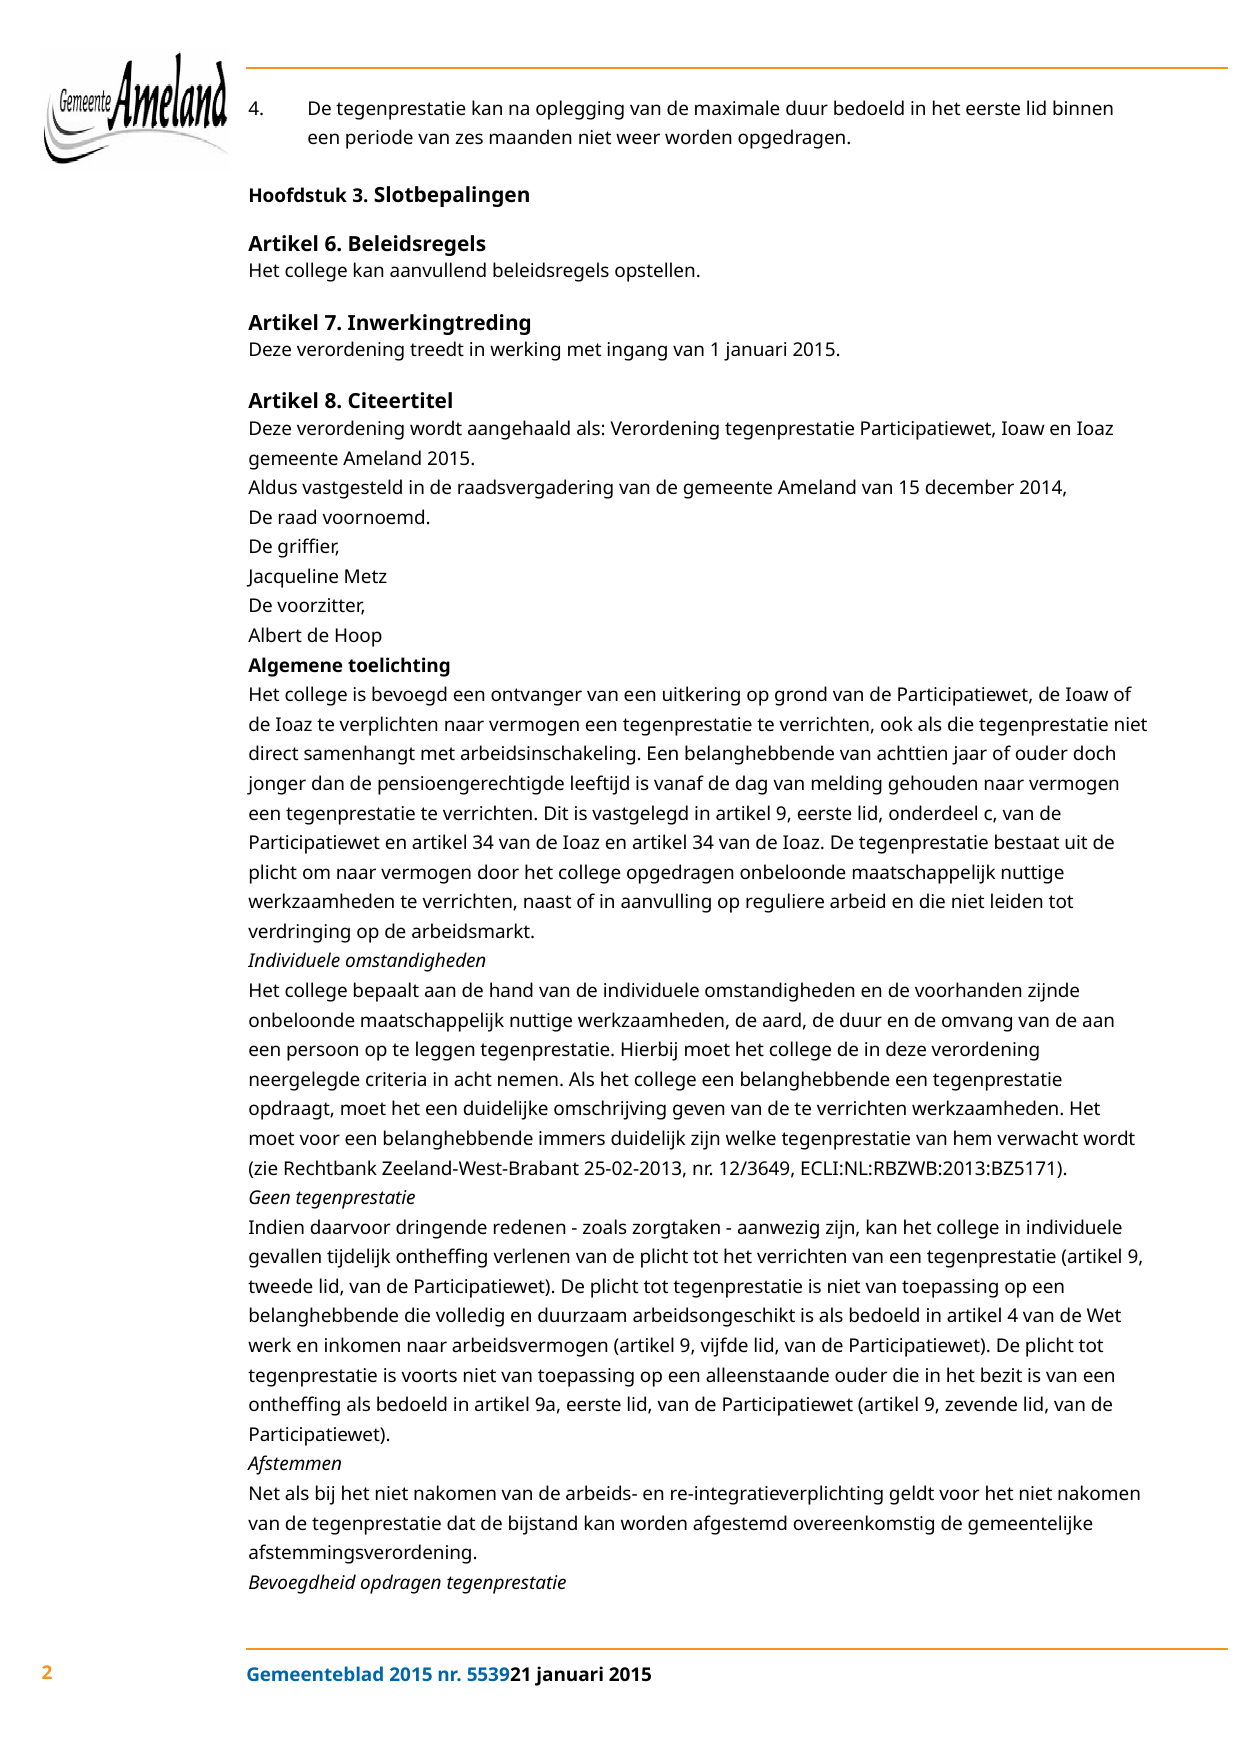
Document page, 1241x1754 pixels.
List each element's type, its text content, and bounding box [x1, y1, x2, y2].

text Artikel 8. Citeertitel [248, 387, 1152, 415]
text Albert de Hoop [248, 622, 1152, 648]
text De voorzitter, [248, 593, 1152, 618]
text Deze verordening wordt aangehaald als: Verordening tegenprestatie Participatiewet, Ioaw en Ioaz gemeente Ameland 2015. [248, 415, 1152, 470]
text Algemene toelichting [248, 652, 1152, 677]
list De tegenprestatie kan na oplegging van de maximale duur bedoeld in het eerste lid binnen een periode van zes maanden niet weer worden opgedragen. [248, 95, 1152, 150]
text De griffier, [248, 533, 1152, 559]
text Individuele omstandigheden [248, 948, 1152, 973]
text Hoofdstuk 3. Slotbepalingen [248, 180, 1152, 208]
picture [41, 47, 231, 172]
text Geen tegenprestatie [248, 1184, 1152, 1210]
text Deze verordening treedt in werking met ingang van 1 januari 2015. [248, 336, 1152, 362]
text Jacqueline Metz [248, 563, 1152, 589]
text Het college kan aanvullend beleidsregels opstellen. [248, 257, 1152, 283]
text Artikel 6. Beleidsregels [248, 229, 1152, 257]
text Bevoegdheid opdragen tegenprestatie [248, 1569, 1152, 1594]
text Artikel 7. Inwerkingtreding [248, 308, 1152, 336]
text Indien daarvoor dringende redenen - zoals zorgtaken - aanwezig zijn, kan het college in individuele gevallen tijdelijk ontheffing verlenen van de plicht tot het verrichten van een tegenprestatie (artikel 9, tweede lid, van de Participatiewet). De plicht tot tegenprestatie is niet van toepassing op een belanghebbende die volledig en duurzaam arbeidsongeschikt is als bedoeld in artikel 4 van de Wet werk en inkomen naar arbeidsvermogen (artikel 9, vijfde lid, van de Participatiewet). De plicht tot tegenprestatie is voorts niet van toepassing op een alleenstaande ouder die in het bezit is van een ontheffing als bedoeld in artikel 9a, eerste lid, van de Participatiewet (artikel 9, zevende lid, van de Participatiewet). [248, 1214, 1152, 1447]
text Het college is bevoegd een ontvanger van een uitkering op grond van de Participatiewet, de Ioaw of de Ioaz te verplichten naar vermogen een tegenprestatie te verrichten, ook als die tegenprestatie niet direct samenhangt met arbeidsinschakeling. Een belanghebbende van achttien jaar of ouder doch jonger dan de pensioengerechtigde leeftijd is vanaf de dag van melding gehouden naar vermogen een tegenprestatie te verrichten. Dit is vastgelegd in artikel 9, eerste lid, onderdeel c, van de Participatiewet en artikel 34 van de Ioaz en artikel 34 van de Ioaz. De tegenprestatie bestaat uit de plicht om naar vermogen door het college opgedragen onbeloonde maatschappelijk nuttige werkzaamheden te verrichten, naast of in aanvulling op reguliere arbeid en die niet leiden tot verdringing op de arbeidsmarkt. [248, 681, 1152, 944]
text Aldus vastgesteld in de raadsvergadering van de gemeente Ameland van 15 december 2014, [248, 474, 1152, 500]
text Het college bepaalt aan de hand van de individuele omstandigheden en de voorhanden zijnde onbeloonde maatschappelijk nuttige werkzaamheden, de aard, de duur en de omvang van de aan een persoon op te leggen tegenprestatie. Hierbij moet het college de in deze verordening neergelegde criteria in acht nemen. Als het college een belanghebbende een tegenprestatie opdraagt, moet het een duidelijke omschrijving geven van de te verrichten werkzaamheden. Het moet voor een belanghebbende immers duidelijk zijn welke tegenprestatie van hem verwacht wordt (zie Rechtbank Zeeland-West-Brabant 25-02-2013, nr. 12/3649, ECLI:NL:RBZWB:2013:BZ5171). [248, 977, 1152, 1180]
text De raad voornoemd. [248, 504, 1152, 529]
text Afstemmen [248, 1451, 1152, 1476]
text Net als bij het niet nakomen van de arbeids- en re-integratieverplichting geldt voor het niet nakomen van de tegenprestatie dat de bijstand kan worden afgestemd overeenkomstig de gemeentelijke afstemmingsverordening. [248, 1480, 1152, 1565]
